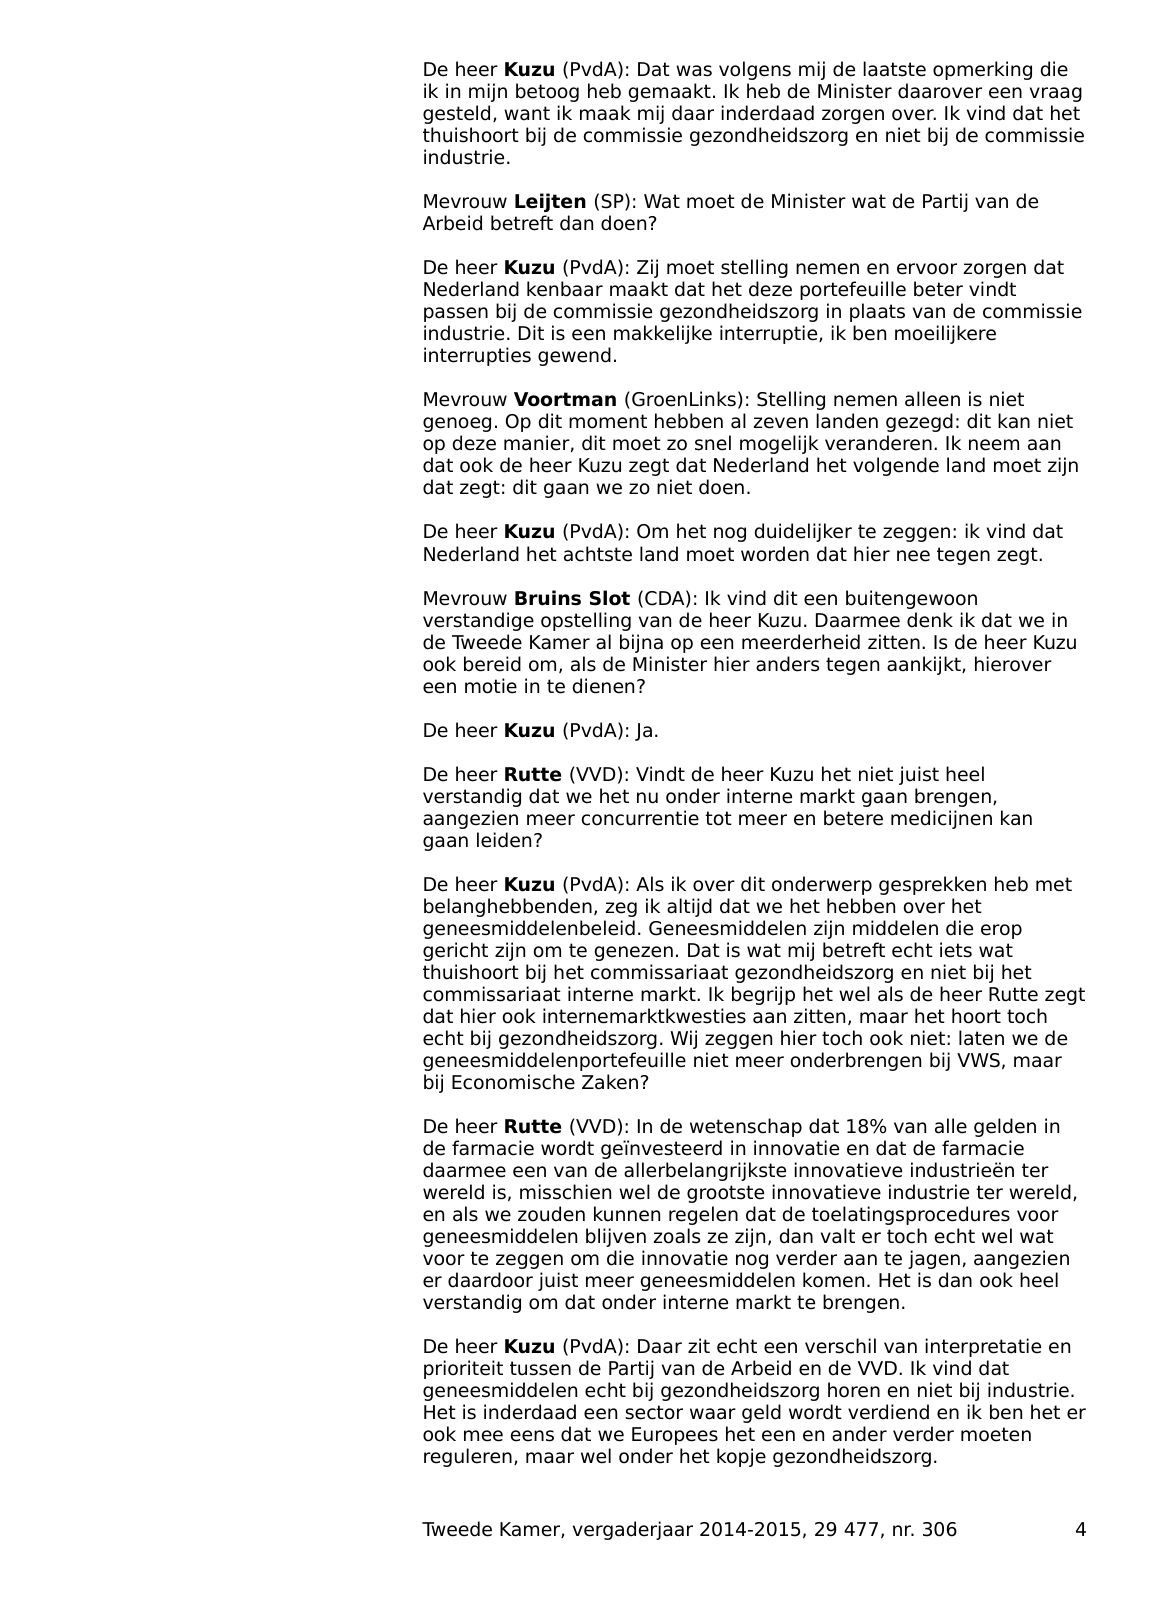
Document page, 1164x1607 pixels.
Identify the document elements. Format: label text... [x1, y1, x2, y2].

text De heer Kuzu (PvdA): Als ik over dit onderwerp gesprekken heb met belanghebbenden, zeg ik altijd dat we het hebben over het geneesmiddelenbeleid. Geneesmiddelen zijn middelen die erop gericht zijn om te genezen. Dat is wat mij betreft echt iets wat thuishoort bij het commissariaat gezondheidszorg en niet bij het commissariaat interne markt. Ik begrijp het wel als de heer Rutte zegt dat hier ook internemarktkwesties aan zitten, maar het hoort toch echt bij gezondheidszorg. Wij zeggen hier toch ook niet: laten we de geneesmiddelenportefeuille niet meer onderbrengen bij VWS, maar bij Economische Zaken? [422, 874, 1087, 1094]
text De heer Kuzu (PvdA): Daar zit echt een verschil van interpretatie en prioriteit tussen de Partij van de Arbeid en de VVD. Ik vind dat geneesmiddelen echt bij gezondheidszorg horen en niet bij industrie. Het is inderdaad een sector waar geld wordt verdiend en ik ben het er ook mee eens dat we Europees het een en ander verder moeten reguleren, maar wel onder het kopje gezondheidszorg. [422, 1336, 1087, 1468]
text Mevrouw Bruins Slot (CDA): Ik vind dit een buitengewoon verstandige opstelling van de heer Kuzu. Daarmee denk ik dat we in de Tweede Kamer al bijna op een meerderheid zitten. Is de heer Kuzu ook bereid om, als de Minister hier anders tegen aankijkt, hierover een motie in te dienen? [422, 588, 1087, 697]
text Mevrouw Leijten (SP): Wat moet de Minister wat de Partij van de Arbeid betreft dan doen? [422, 191, 1087, 235]
text Mevrouw Voortman (GroenLinks): Stelling nemen alleen is niet genoeg. Op dit moment hebben al zeven landen gezegd: dit kan niet op deze manier, dit moet zo snel mogelijk veranderen. Ik neem aan dat ook de heer Kuzu zegt dat Nederland het volgende land moet zijn dat zegt: dit gaan we zo niet doen. [422, 389, 1087, 499]
text De heer Rutte (VVD): In de wetenschap dat 18% van alle gelden in de farmacie wordt geïnvesteerd in innovatie en dat de farmacie daarmee een van de allerbelangrijkste innovatieve industrieën ter wereld is, misschien wel de grootste innovatieve industrie ter wereld, en als we zouden kunnen regelen dat de toelatingsprocedures voor geneesmiddelen blijven zoals ze zijn, dan valt er toch echt wel wat voor te zeggen om die innovatie nog verder aan te jagen, aangezien er daardoor juist meer geneesmiddelen komen. Het is dan ook heel verstandig om dat onder interne markt te brengen. [422, 1116, 1087, 1314]
text De heer Kuzu (PvdA): Om het nog duidelijker te zeggen: ik vind dat Nederland het achtste land moet worden dat hier nee tegen zegt. [422, 521, 1087, 565]
text De heer Kuzu (PvdA): Zij moet stelling nemen en ervoor zorgen dat Nederland kenbaar maakt dat het deze portefeuille beter vindt passen bij de commissie gezondheidszorg in plaats van de commissie industrie. Dit is een makkelijke interruptie, ik ben moeilijkere interrupties gewend. [422, 257, 1087, 367]
text De heer Rutte (VVD): Vindt de heer Kuzu het niet juist heel verstandig dat we het nu onder interne markt gaan brengen, aangezien meer concurrentie tot meer en betere medicijnen kan gaan leiden? [422, 764, 1087, 852]
text De heer Kuzu (PvdA): Dat was volgens mij de laatste opmerking die ik in mijn betoog heb gemaakt. Ik heb de Minister daarover een vraag gesteld, want ik maak mij daar inderdaad zorgen over. Ik vind dat het thuishoort bij de commissie gezondheidszorg en niet bij de commissie industrie. [422, 59, 1087, 169]
text De heer Kuzu (PvdA): Ja. [422, 720, 1087, 742]
